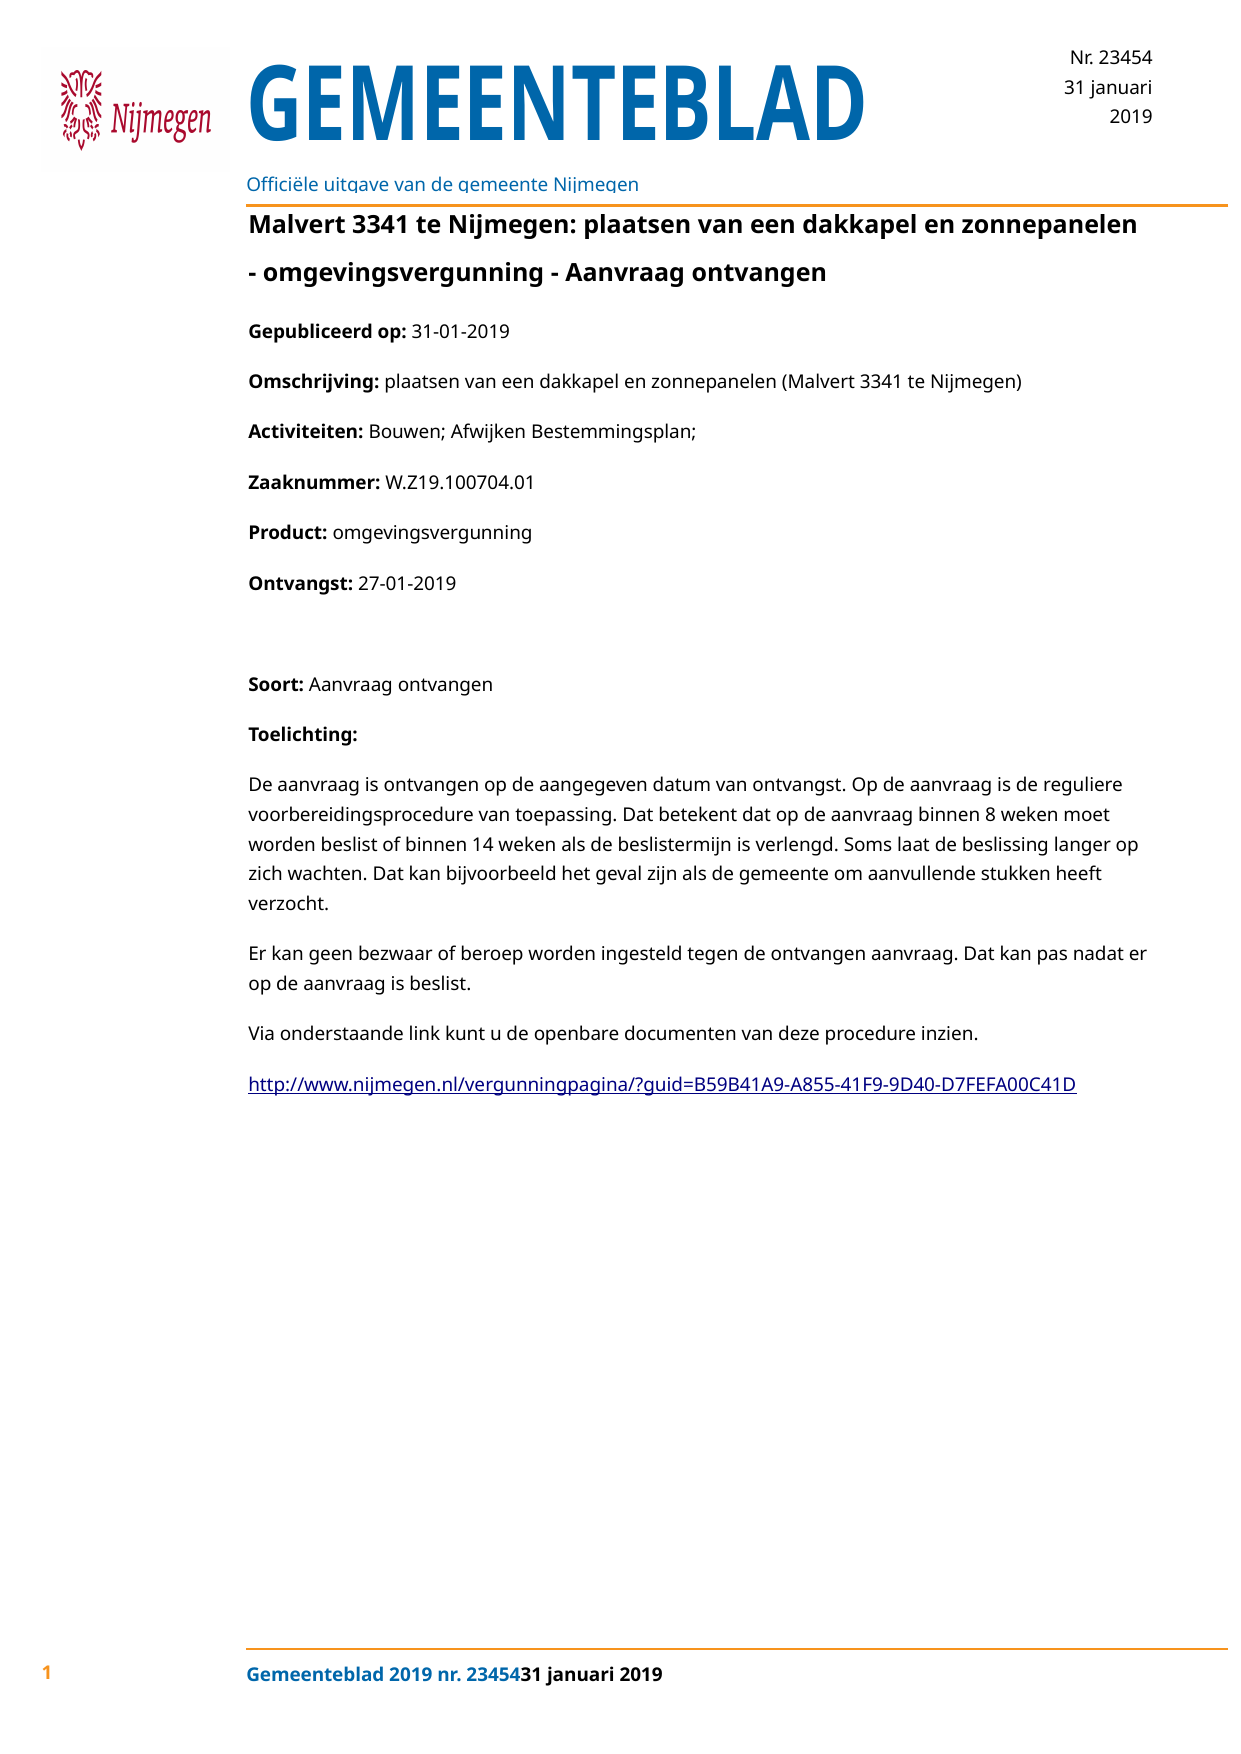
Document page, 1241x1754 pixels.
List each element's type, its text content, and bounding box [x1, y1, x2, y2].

picture [41, 47, 231, 172]
text http://www.nijmegen.nl/vergunningpagina/?guid=B59B41A9-A855-41F9-9D40-D7FEFA00C41D [248, 1071, 1152, 1097]
text Malvert 3341 te Nijmegen: plaatsen van een dakkapel en zonnepanelen - omgevingsvergunning - Aanvraag ontvangen [248, 207, 1152, 288]
text Ontvangst: 27-01-2019 [248, 570, 1152, 596]
text Gepubliceerd op: 31-01-2019 [248, 318, 1152, 344]
text De aanvraag is ontvangen op de aangegeven datum van ontvangst. Op de aanvraag is de reguliere voorbereidingsprocedure van toepassing. Dat betekent dat op de aanvraag binnen 8 weken moet worden beslist of binnen 14 weken als de beslistermijn is verlengd. Soms laat de beslissing langer op zich wachten. Dat kan bijvoorbeeld het geval zijn als de gemeente om aanvullende stukken heeft verzocht. [248, 772, 1152, 916]
text Product: omgevingsvergunning [248, 519, 1152, 545]
text Soort: Aanvraag ontvangen [248, 671, 1152, 697]
text Via onderstaande link kunt u de openbare documenten van deze procedure inzien. [248, 1020, 1152, 1046]
text Activiteiten: Bouwen; Afwijken Bestemmingsplan; [248, 419, 1152, 444]
text Toelichting: [248, 721, 1152, 747]
text Zaaknummer: W.Z19.100704.01 [248, 469, 1152, 495]
text Omschrijving: plaatsen van een dakkapel en zonnepanelen (Malvert 3341 te Nijmegen) [248, 368, 1152, 394]
text Er kan geen bezwaar of beroep worden ingesteld tegen de ontvangen aanvraag. Dat kan pas nadat er op de aanvraag is beslist. [248, 940, 1152, 996]
